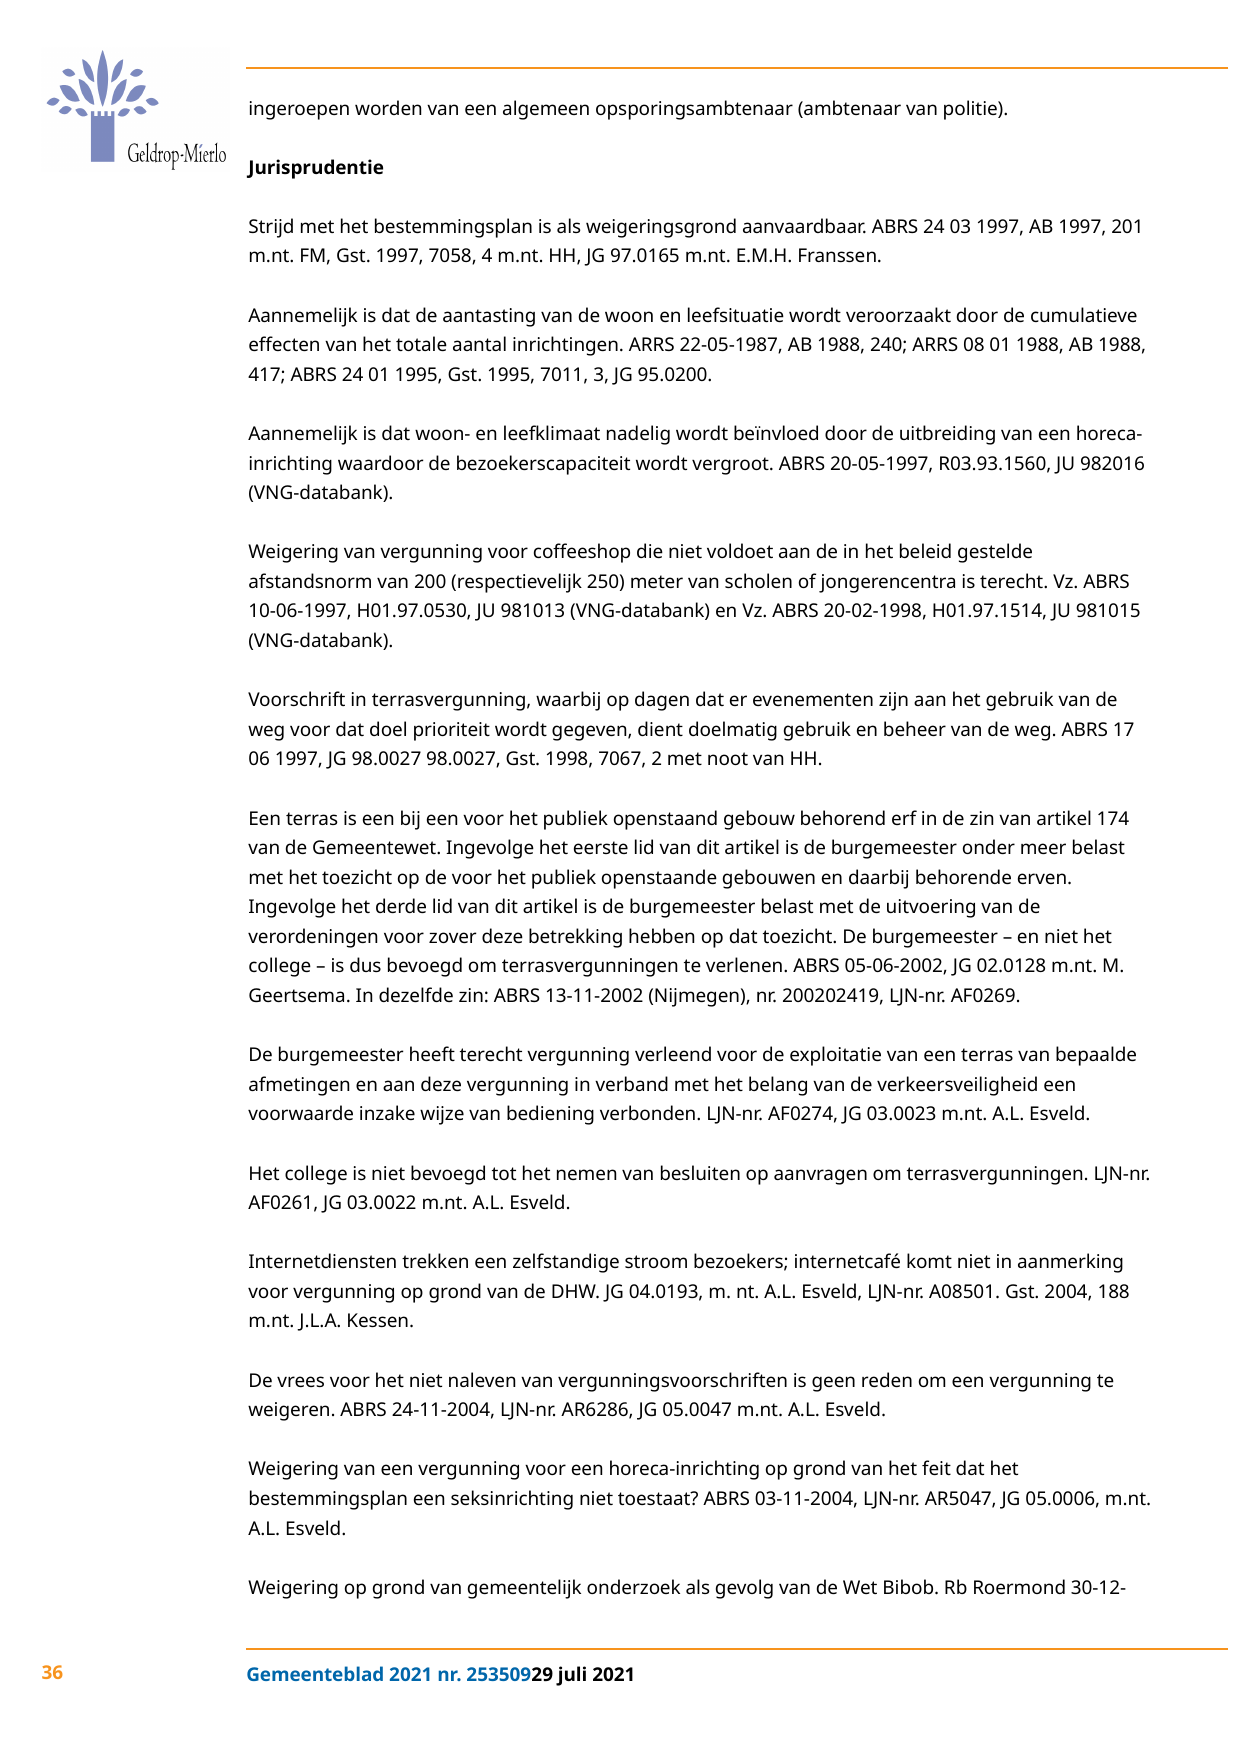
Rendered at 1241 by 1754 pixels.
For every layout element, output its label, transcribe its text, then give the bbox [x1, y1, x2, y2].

picture [41, 47, 231, 172]
text De vrees voor het niet naleven van vergunningsvoorschriften is geen reden om een vergunning te weigeren. ABRS 24-11-2004, LJN-nr. AR6286, JG 05.0047 m.nt. A.L. Esveld. [248, 1367, 1152, 1422]
text Aannemelijk is dat woon- en leefklimaat nadelig wordt beïnvloed door de uitbreiding van een horeca-inrichting waardoor de bezoekerscapaciteit wordt vergroot. ABRS 20-05-1997, R03.93.1560, JU 982016 (VNG-databank). [248, 420, 1152, 505]
text ingeroepen worden van een algemeen opsporingsambtenaar (ambtenaar van politie). [248, 95, 1152, 121]
text De burgemeester heeft terecht vergunning verleend voor de exploitatie van een terras van bepaalde afmetingen en aan deze vergunning in verband met het belang van de verkeersveiligheid een voorwaarde inzake wijze van bediening verbonden. LJN-nr. AF0274, JG 03.0023 m.nt. A.L. Esveld. [248, 1041, 1152, 1126]
text Weigering op grond van gemeentelijk onderzoek als gevolg van de Wet Bibob. Rb Roermond 30-12- [248, 1574, 1152, 1600]
text Weigering van vergunning voor coffeeshop die niet voldoet aan de in het beleid gestelde afstandsnorm van 200 (respectievelijk 250) meter van scholen of jongerencentra is terecht. Vz. ABRS 10-06-1997, H01.97.0530, JU 981013 (VNG-databank) en Vz. ABRS 20-02-1998, H01.97.1514, JU 981015 (VNG-databank). [248, 538, 1152, 653]
text Weigering van een vergunning voor een horeca-inrichting op grond van het feit dat het bestemmingsplan een seksinrichting niet toestaat? ABRS 03-11-2004, LJN-nr. AR5047, JG 05.0006, m.nt. A.L. Esveld. [248, 1456, 1152, 1541]
text Aannemelijk is dat de aantasting van de woon en leefsituatie wordt veroorzaakt door de cumulatieve effecten van het totale aantal inrichtingen. ARRS 22-05-1987, AB 1988, 240; ARRS 08 01 1988, AB 1988, 417; ABRS 24 01 1995, Gst. 1995, 7011, 3, JG 95.0200. [248, 302, 1152, 387]
text Strijd met het bestemmingsplan is als weigeringsgrond aanvaardbaar. ABRS 24 03 1997, AB 1997, 201 m.nt. FM, Gst. 1997, 7058, 4 m.nt. HH, JG 97.0165 m.nt. E.M.H. Franssen. [248, 213, 1152, 268]
text Internetdiensten trekken een zelfstandige stroom bezoekers; internetcafé komt niet in aanmerking voor vergunning op grond van de DHW. JG 04.0193, m. nt. A.L. Esveld, LJN-nr. A08501. Gst. 2004, 188 m.nt. J.L.A. Kessen. [248, 1248, 1152, 1333]
text Een terras is een bij een voor het publiek openstaand gebouw behorend erf in de zin van artikel 174 van de Gemeentewet. Ingevolge het eerste lid van dit artikel is de burgemeester onder meer belast met het toezicht op de voor het publiek openstaande gebouwen en daarbij behorende erven. Ingevolge het derde lid van dit artikel is de burgemeester belast met de uitvoering van de verordeningen voor zover deze betrekking hebben op dat toezicht. De burgemeester – en niet het college – is dus bevoegd om terrasvergunningen te verlenen. ABRS 05-06-2002, JG 02.0128 m.nt. M. Geertsema. In dezelfde zin: ABRS 13-11-2002 (Nijmegen), nr. 200202419, LJN-nr. AF0269. [248, 805, 1152, 1008]
text Voorschrift in terrasvergunning, waarbij op dagen dat er evenementen zijn aan het gebruik van de weg voor dat doel prioriteit wordt gegeven, dient doelmatig gebruik en beheer van de weg. ABRS 17 06 1997, JG 98.0027 98.0027, Gst. 1998, 7067, 2 met noot van HH. [248, 686, 1152, 771]
text Het college is niet bevoegd tot het nemen van besluiten op aanvragen om terrasvergunningen. LJN-nr. AF0261, JG 03.0022 m.nt. A.L. Esveld. [248, 1160, 1152, 1215]
text Jurisprudentie [248, 154, 1152, 180]
